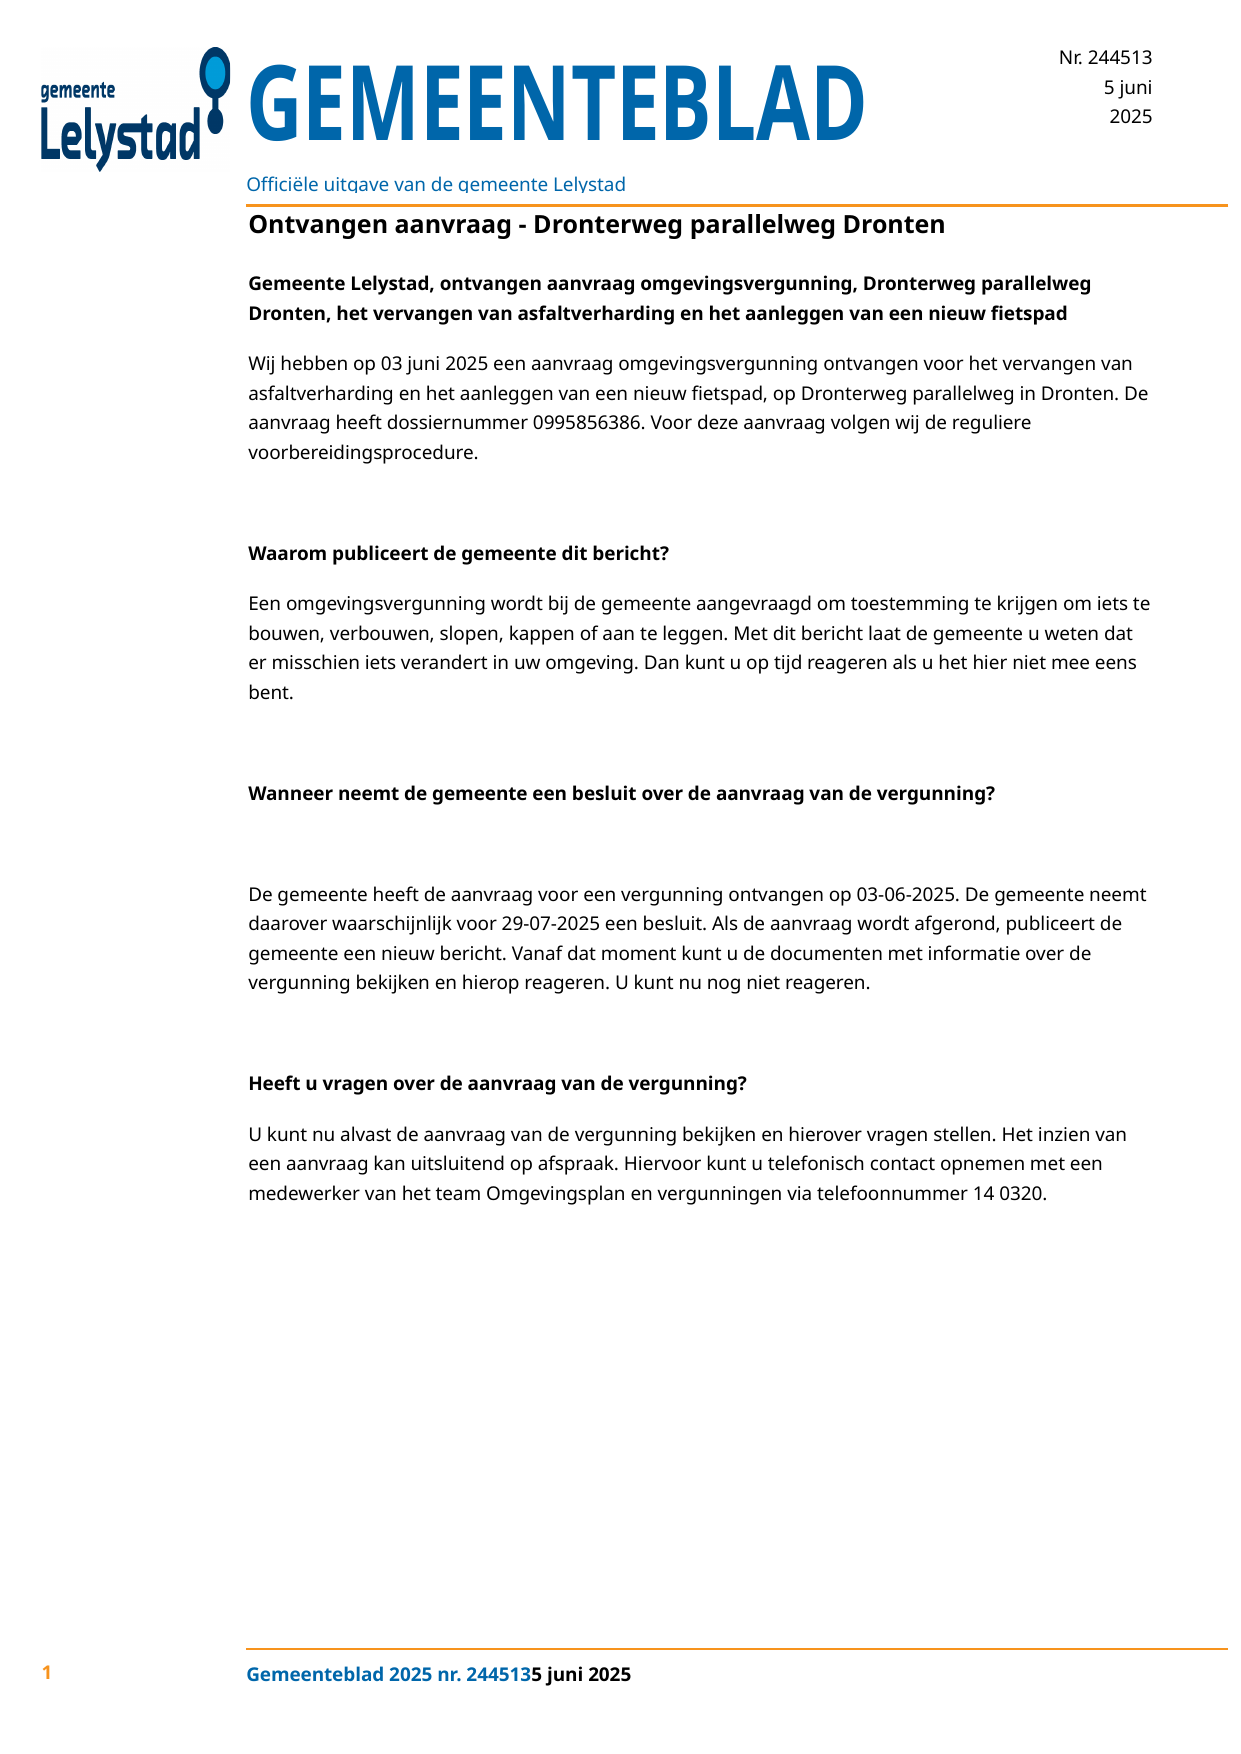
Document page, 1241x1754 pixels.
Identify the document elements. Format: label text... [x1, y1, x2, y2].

text De gemeente heeft de aanvraag voor een vergunning ontvangen op 03-06-2025. De gemeente neemt daarover waarschijnlijk voor 29-07-2025 een besluit. Als de aanvraag wordt afgerond, publiceert de gemeente een nieuw bericht. Vanaf dat moment kunt u de documenten met informatie over de vergunning bekijken en hierop reageren. U kunt nu nog niet reageren. [248, 881, 1152, 995]
picture [41, 47, 231, 172]
text Wij hebben op 03 juni 2025 een aanvraag omgevingsvergunning ontvangen voor het vervangen van asfaltverharding en het aanleggen van een nieuw fietspad, op Dronterweg parallelweg in Dronten. De aanvraag heeft dossiernummer 0995856386. Voor deze aanvraag volgen wij de reguliere voorbereidingsprocedure. [248, 350, 1152, 465]
text Waarom publiceert de gemeente dit bericht? [248, 540, 1152, 566]
text Gemeente Lelystad, ontvangen aanvraag omgevingsvergunning, Dronterweg parallelweg Dronten, het vervangen van asfaltverharding en het aanleggen van een nieuw fietspad [248, 270, 1152, 326]
text Heeft u vragen over de aanvraag van de vergunning? [248, 1070, 1152, 1096]
text U kunt nu alvast de aanvraag van de vergunning bekijken en hierover vragen stellen. Het inzien van een aanvraag kan uitsluitend op afspraak. Hiervoor kunt u telefonisch contact opnemen met een medewerker van het team Omgevingsplan en vergunningen via telefoonnummer 14 0320. [248, 1121, 1152, 1206]
text Ontvangen aanvraag - Dronterweg parallelweg Dronten [248, 207, 1152, 241]
text Een omgevingsvergunning wordt bij de gemeente aangevraagd om toestemming te krijgen om iets te bouwen, verbouwen, slopen, kappen of aan te leggen. Met dit bericht laat de gemeente u weten dat er misschien iets verandert in uw omgeving. Dan kunt u op tijd reageren als u het hier niet mee eens bent. [248, 590, 1152, 705]
text Wanneer neemt de gemeente een besluit over de aanvraag van de vergunning? [248, 780, 1152, 806]
